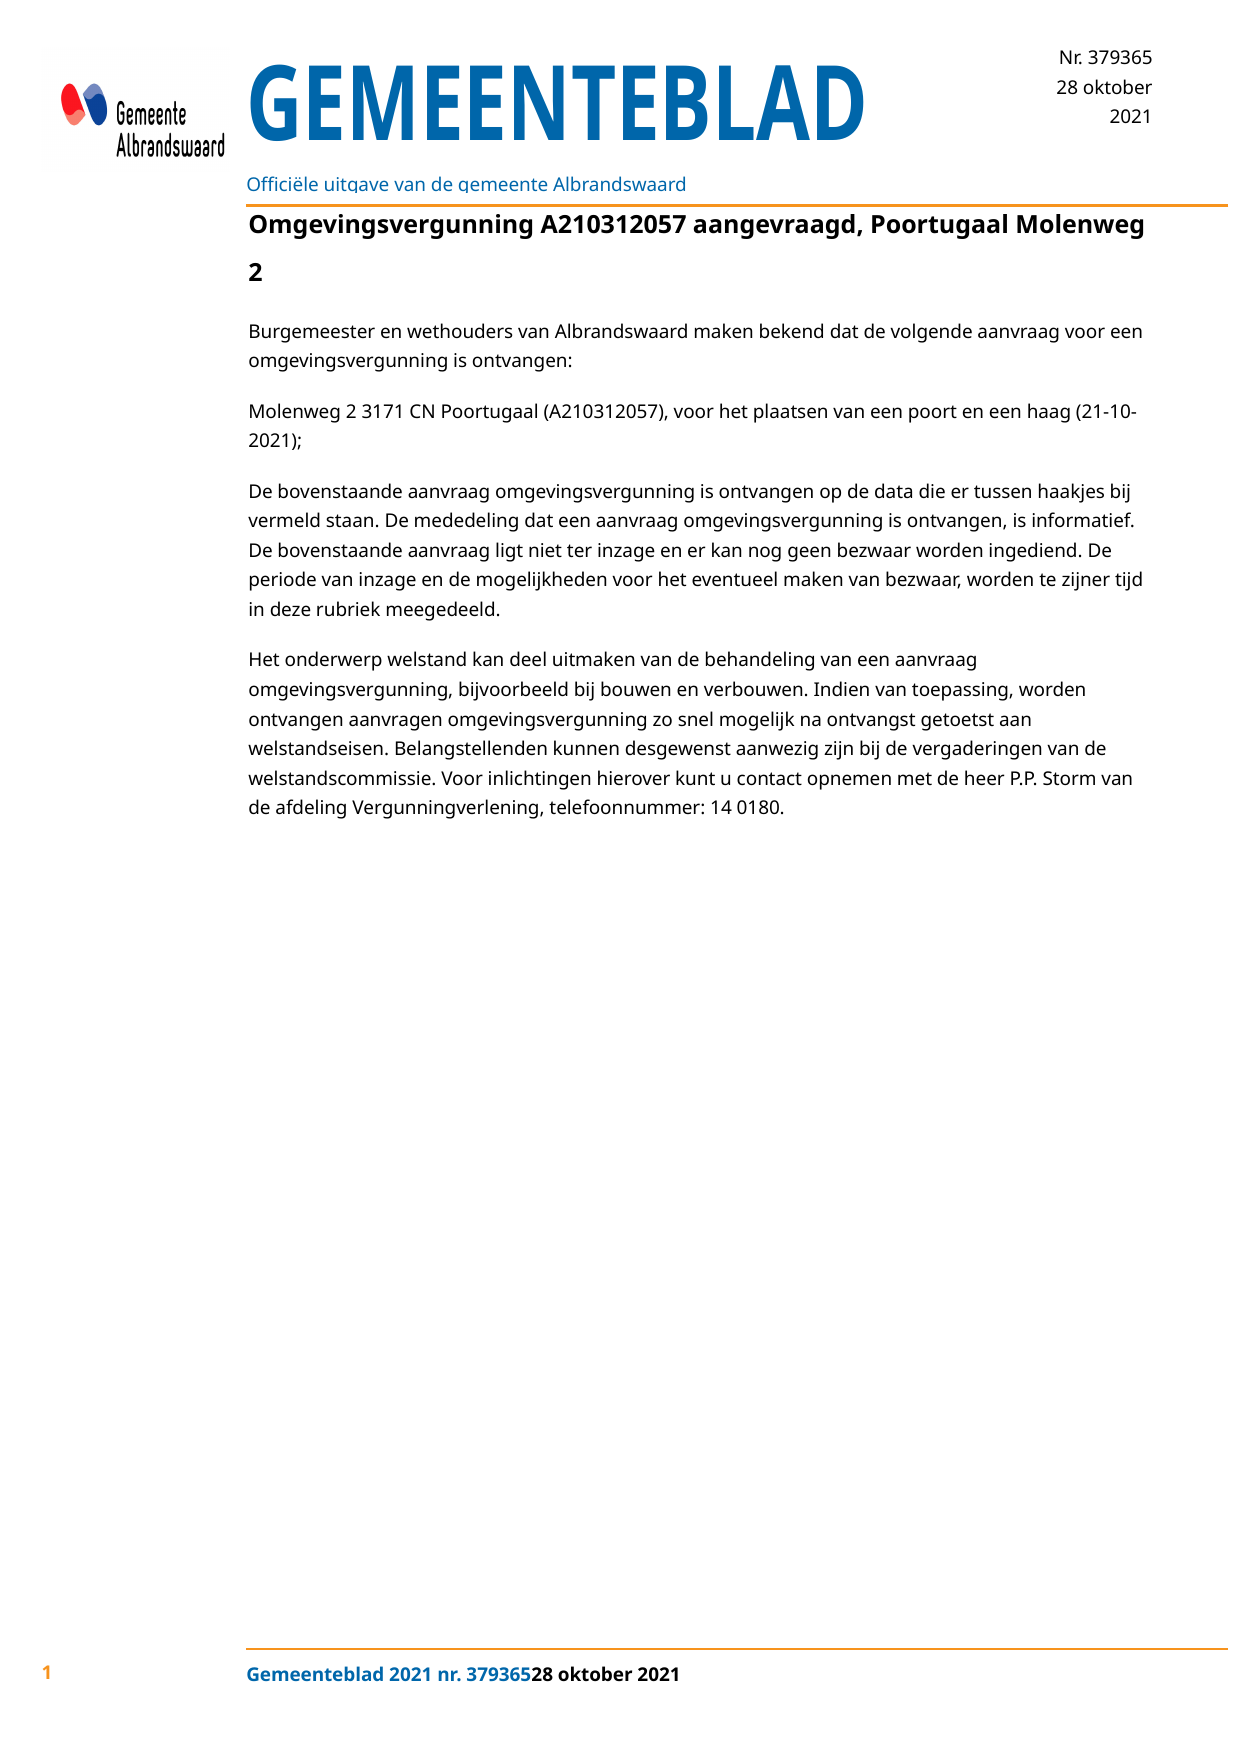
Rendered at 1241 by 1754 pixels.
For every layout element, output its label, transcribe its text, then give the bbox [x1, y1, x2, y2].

text Omgevingsvergunning A210312057 aangevraagd, Poortugaal Molenweg 2 [248, 207, 1152, 288]
text De bovenstaande aanvraag omgevingsvergunning is ontvangen op de data die er tussen haakjes bij vermeld staan. De mededeling dat een aanvraag omgevingsvergunning is ontvangen, is informatief. De bovenstaande aanvraag ligt niet ter inzage en er kan nog geen bezwaar worden ingediend. De periode van inzage en de mogelijkheden voor het eventueel maken van bezwaar, worden te zijner tijd in deze rubriek meegedeeld. [248, 478, 1152, 622]
text Het onderwerp welstand kan deel uitmaken van de behandeling van een aanvraag omgevingsvergunning, bijvoorbeeld bij bouwen en verbouwen. Indien van toepassing, worden ontvangen aanvragen omgevingsvergunning zo snel mogelijk na ontvangst getoetst aan welstandseisen. Belangstellenden kunnen desgewenst aanwezig zijn bij de vergaderingen van de welstandscommissie. Voor inlichtingen hierover kunt u contact opnemen met de heer P.P. Storm van de afdeling Vergunningverlening, telefoonnummer: 14 0180. [248, 647, 1152, 820]
picture [41, 47, 231, 172]
text Burgemeester en wethouders van Albrandswaard maken bekend dat de volgende aanvraag voor een omgevingsvergunning is ontvangen: [248, 318, 1152, 373]
text Molenweg 2 3171 CN Poortugaal (A210312057), voor het plaatsen van een poort en een haag (21-10-2021); [248, 398, 1152, 453]
